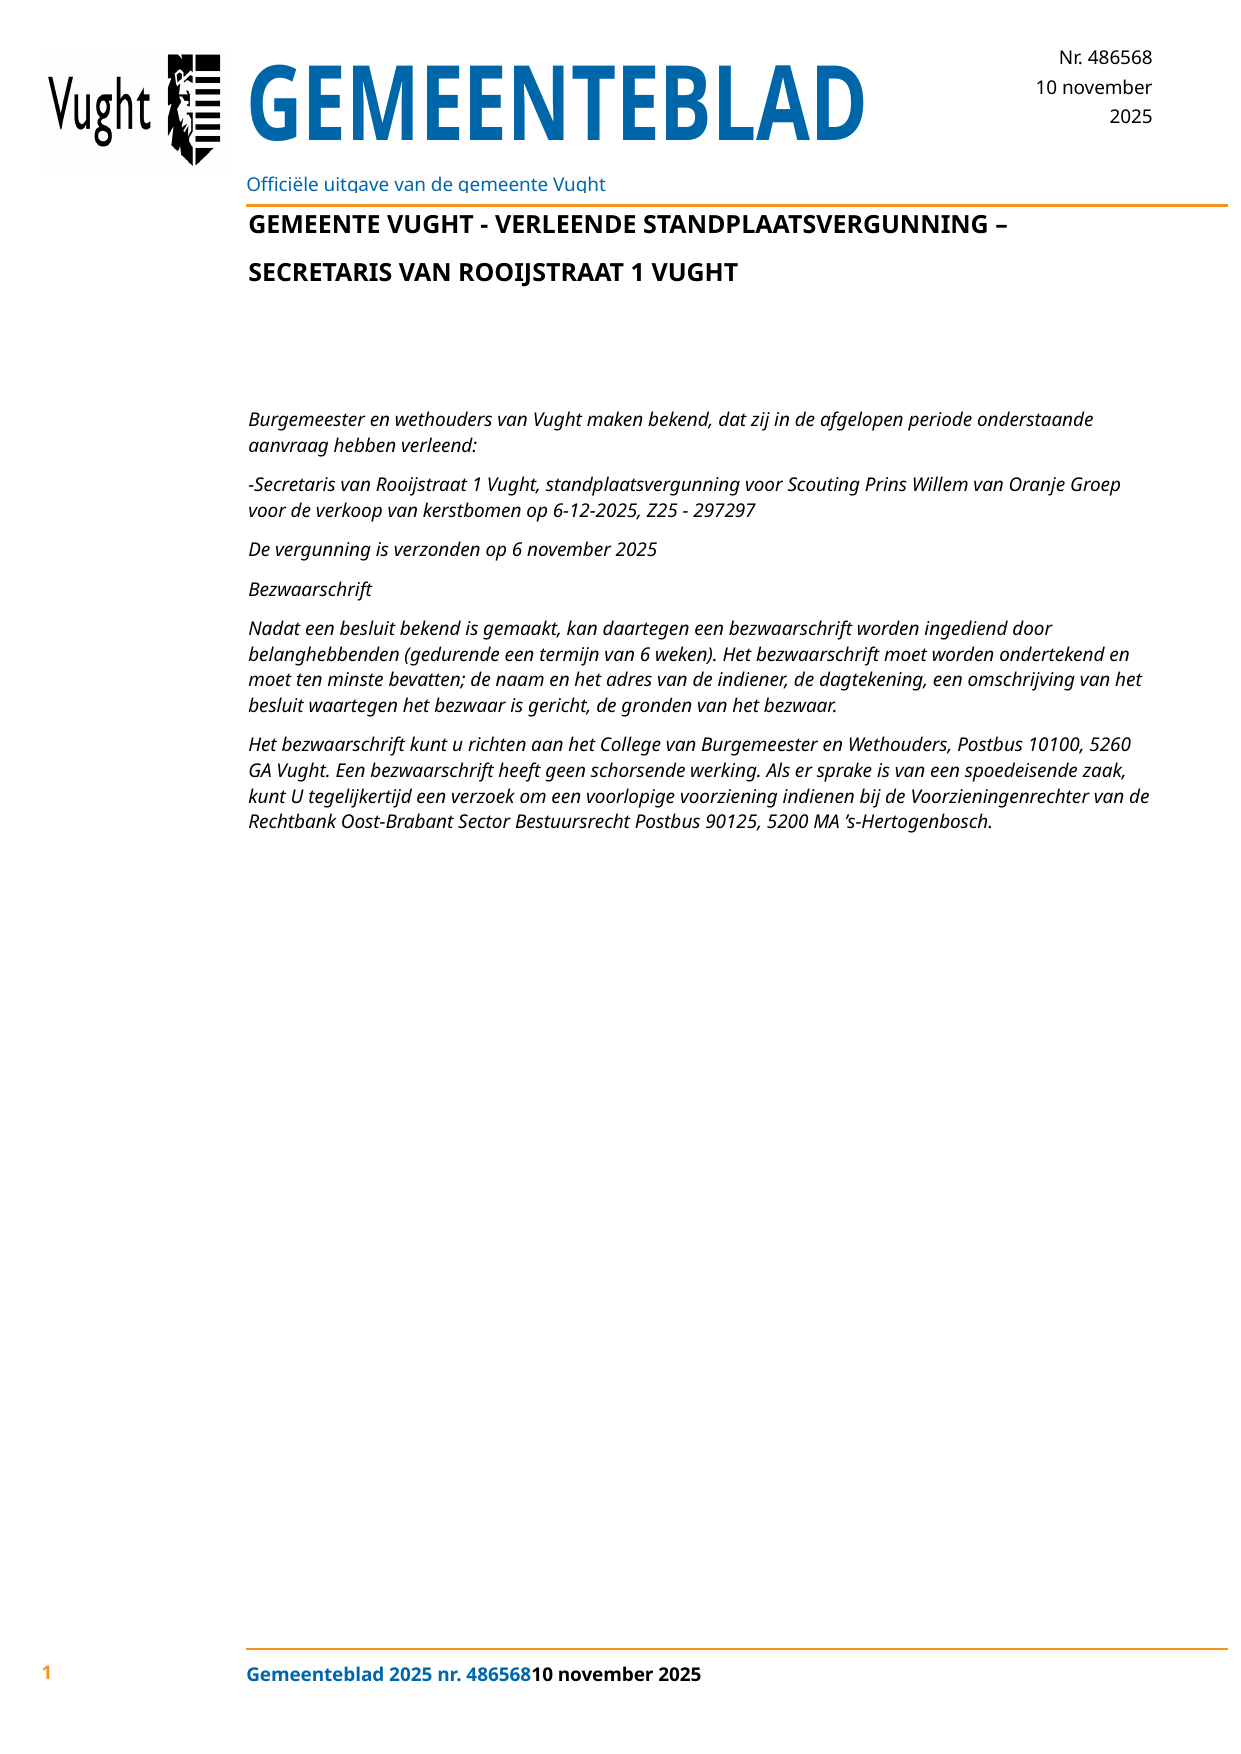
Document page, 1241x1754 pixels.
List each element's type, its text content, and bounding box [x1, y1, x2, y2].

picture [41, 47, 231, 172]
text GEMEENTE VUGHT - VERLEENDE STANDPLAATSVERGUNNING – SECRETARIS VAN ROOIJSTRAAT 1 VUGHT [248, 207, 1152, 288]
text Bezwaarschrift [248, 576, 1152, 601]
text Nadat een besluit bekend is gemaakt, kan daartegen een bezwaarschrift worden ingediend door belanghebbenden (gedurende een termijn van 6 weken). Het bezwaarschrift moet worden ondertekend en moet ten minste bevatten; de naam en het adres van de indiener, de dagtekening, een omschrijving van het besluit waartegen het bezwaar is gericht, de gronden van het bezwaar. [248, 615, 1152, 718]
text Het bezwaarschrift kunt u richten aan het College van Burgemeester en Wethouders, Postbus 10100, 5260 GA Vught. Een bezwaarschrift heeft geen schorsende werking. Als er sprake is van een spoedeisende zaak, kunt U tegelijkertijd een verzoek om een voorlopige voorziening indienen bij de Voorzieningenrechter van de Rechtbank Oost-Brabant Sector Bestuursrecht Postbus 90125, 5200 MA ’s-Hertogenbosch. [248, 731, 1152, 834]
text -Secretaris van Rooijstraat 1 Vught, standplaatsvergunning voor Scouting Prins Willem van Oranje Groep voor de verkoop van kerstbomen op 6-12-2025, Z25 - 297297 [248, 471, 1152, 523]
text Burgemeester en wethouders van Vught maken bekend, dat zij in de afgelopen periode onderstaande aanvraag hebben verleend: [248, 406, 1152, 458]
text De vergunning is verzonden op 6 november 2025 [248, 536, 1152, 562]
